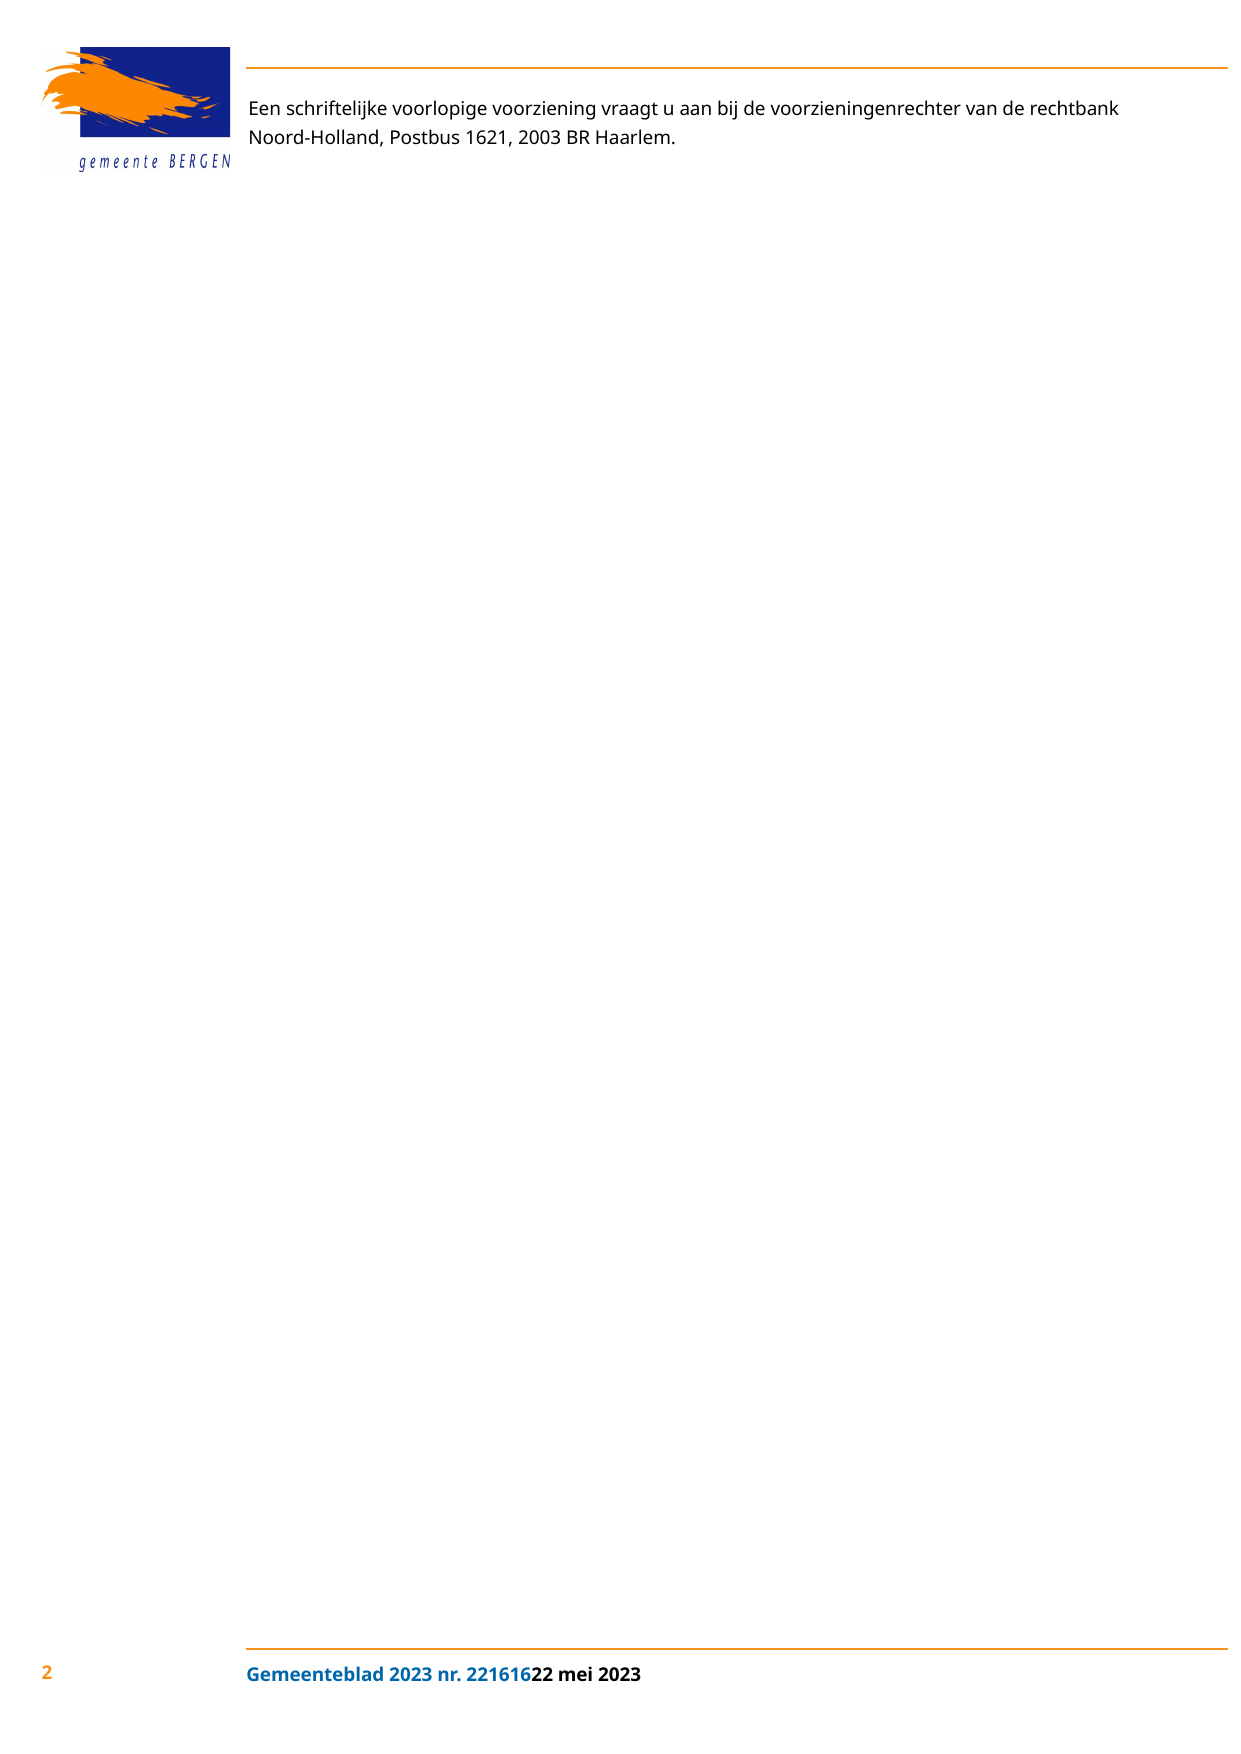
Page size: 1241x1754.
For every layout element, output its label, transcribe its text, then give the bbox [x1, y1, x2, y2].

picture [41, 47, 231, 172]
text Een schriftelijke voorlopige voorziening vraagt u aan bij de voorzieningenrechter van de rechtbank Noord-Holland, Postbus 1621, 2003 BR Haarlem. [248, 95, 1152, 150]
